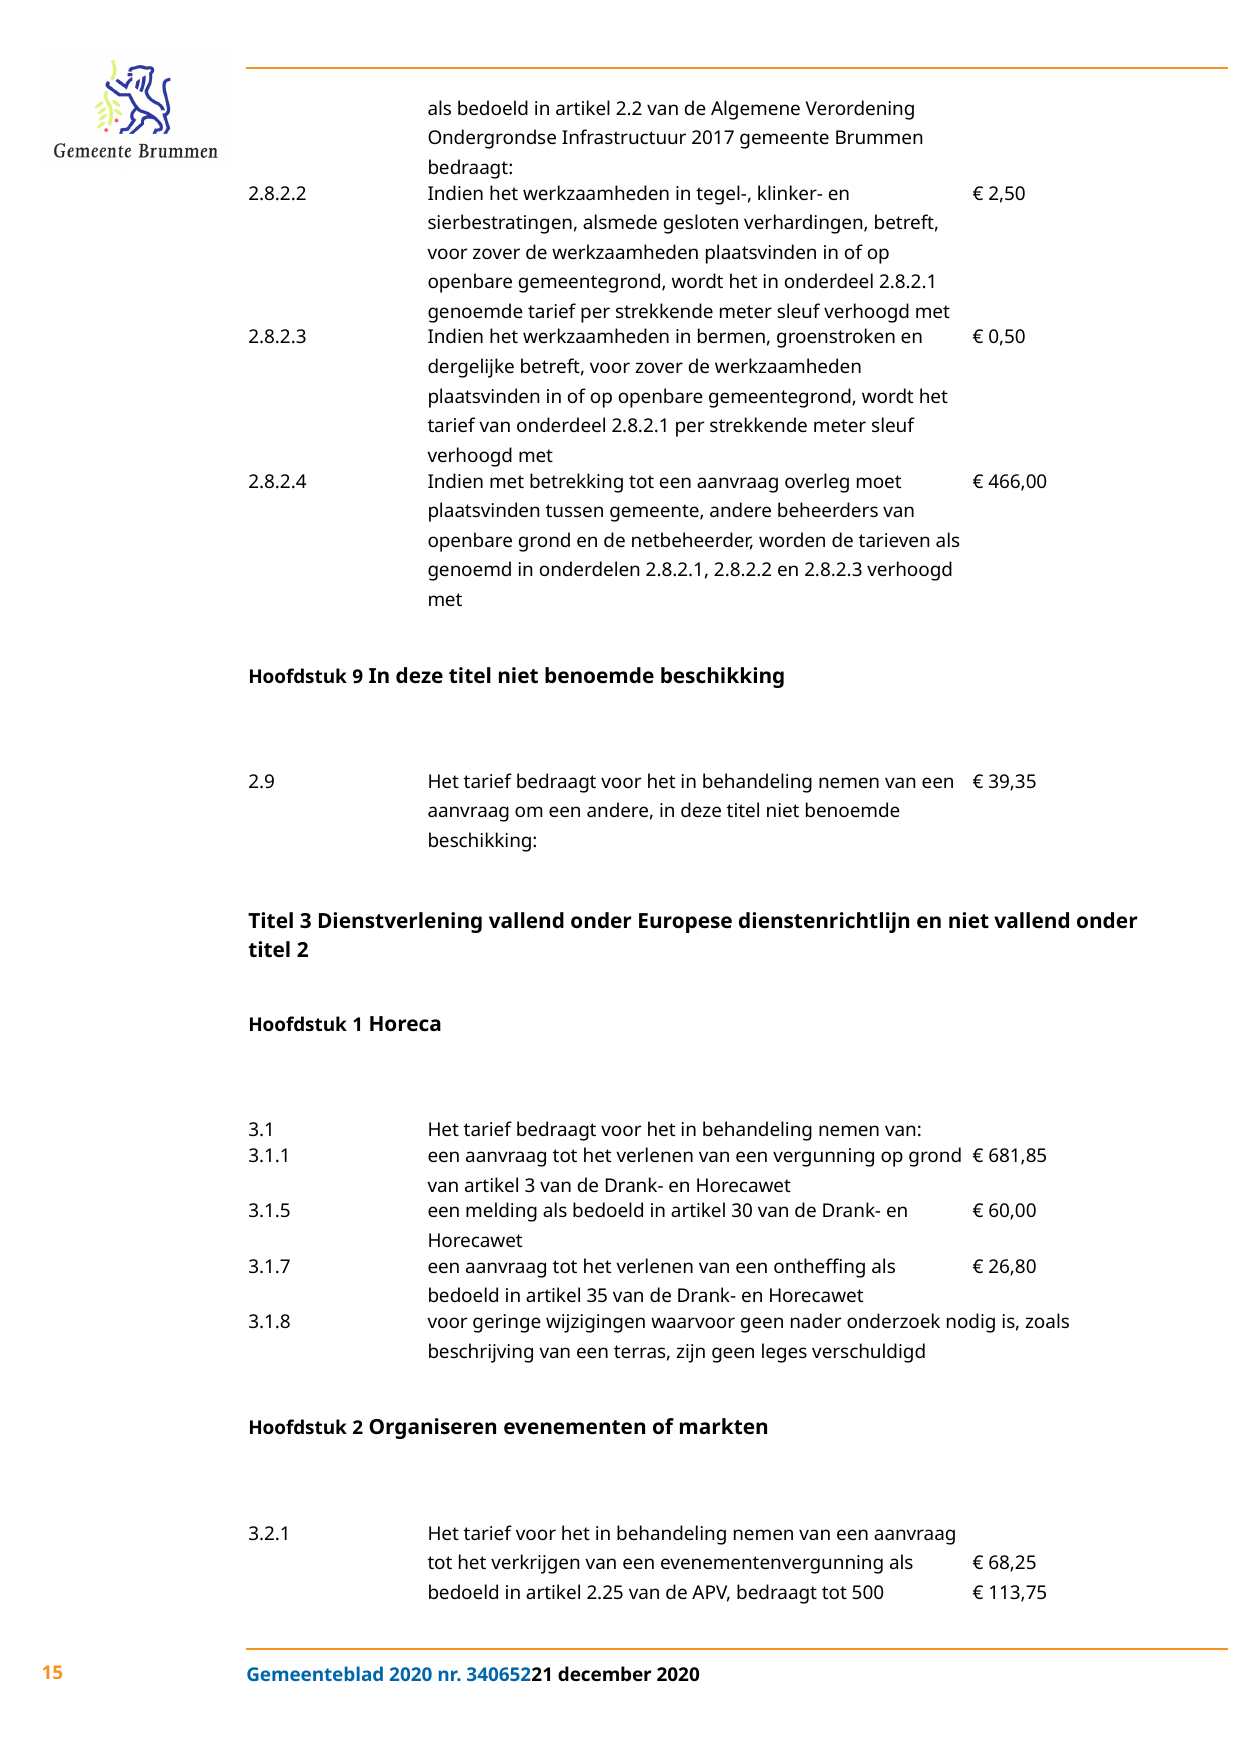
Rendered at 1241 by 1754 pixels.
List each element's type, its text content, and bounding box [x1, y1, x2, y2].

table_header € 39,35 [973, 768, 1152, 853]
text Hoofdstuk 9 In deze titel niet benoemde beschikking [248, 661, 1152, 689]
table_header Het tarief bedraagt voor het in behandeling nemen van een aanvraag om een andere, in deze titel niet benoemde beschikking: [427, 768, 972, 853]
table_cell € 681,85 [973, 1142, 1152, 1198]
table_cell 3.1.7 [248, 1253, 427, 1308]
table_cell € 60,00 [973, 1198, 1152, 1253]
table_cell € 26,80 [973, 1253, 1152, 1308]
table_cell een aanvraag tot het verlenen van een vergunning op grond van artikel 3 van de Drank- en Horecawet [427, 1142, 972, 1198]
table_cell 2.8.2.3 [248, 324, 427, 468]
table_header Het tarief bedraagt voor het in behandeling nemen van: [427, 1117, 1152, 1142]
picture [41, 47, 231, 172]
table_cell een melding als bedoeld in artikel 30 van de Drank- en Horecawet [427, 1198, 972, 1253]
table_cell een aanvraag tot het verlenen van een ontheffing als bedoeld in artikel 35 van de Drank- en Horecawet [427, 1253, 972, 1308]
table_header 3.1 [248, 1117, 427, 1142]
table_cell 3.1.5 [248, 1198, 427, 1253]
table_cell € 2,50 [973, 180, 1152, 324]
table_cell 3.1.8 [248, 1308, 427, 1363]
table_cell 2.8.2.2 [248, 180, 427, 324]
table_header 2.9 [248, 768, 427, 853]
table_cell Indien het werkzaamheden in tegel-, klinker- en sierbestratingen, alsmede gesloten verhardingen, betreft, voor zover de werkzaamheden plaatsvinden in of op openbare gemeentegrond, wordt het in onderdeel 2.8.2.1 genoemde tarief per strekkende meter sleuf verhoogd met [427, 180, 972, 324]
table_cell [973, 95, 1152, 180]
table_header Het tarief voor het in behandeling nemen van een aanvraag tot het verkrijgen van een evenementenvergunning als bedoeld in artikel 2.25 van de APV, bedraagt tot 500 [427, 1520, 972, 1605]
text Titel 3 Dienstverlening vallend onder Europese dienstenrichtlijn en niet vallend onder titel 2 [248, 907, 1152, 963]
table_cell [248, 95, 427, 180]
table_cell € 0,50 [973, 324, 1152, 468]
table_cell Indien het werkzaamheden in bermen, groenstroken en dergelijke betreft, voor zover de werkzaamheden plaatsvinden in of op openbare gemeentegrond, wordt het tarief van onderdeel 2.8.2.1 per strekkende meter sleuf verhoogd met [427, 324, 972, 468]
table_cell 2.8.2.4 [248, 468, 427, 612]
table_cell Indien met betrekking tot een aanvraag overleg moet plaatsvinden tussen gemeente, andere beheerders van openbare grond en de netbeheerder, worden de tarieven als genoemd in onderdelen 2.8.2.1, 2.8.2.2 en 2.8.2.3 verhoogd met [427, 468, 972, 612]
table_cell voor geringe wijzigingen waarvoor geen nader onderzoek nodig is, zoals beschrijving van een terras, zijn geen leges verschuldigd [427, 1308, 1152, 1363]
text Hoofdstuk 1 Horeca [248, 1009, 1152, 1038]
table_cell € 466,00 [973, 468, 1152, 612]
table_cell als bedoeld in artikel 2.2 van de Algemene Verordening Ondergrondse Infrastructuur 2017 gemeente Brummen bedraagt: [427, 95, 972, 180]
table_header € 68,25 € 113,75 [973, 1520, 1152, 1605]
table_cell 3.1.1 [248, 1142, 427, 1198]
table_header 3.2.1 [248, 1520, 427, 1605]
text Hoofdstuk 2 Organiseren evenementen of markten [248, 1412, 1152, 1441]
